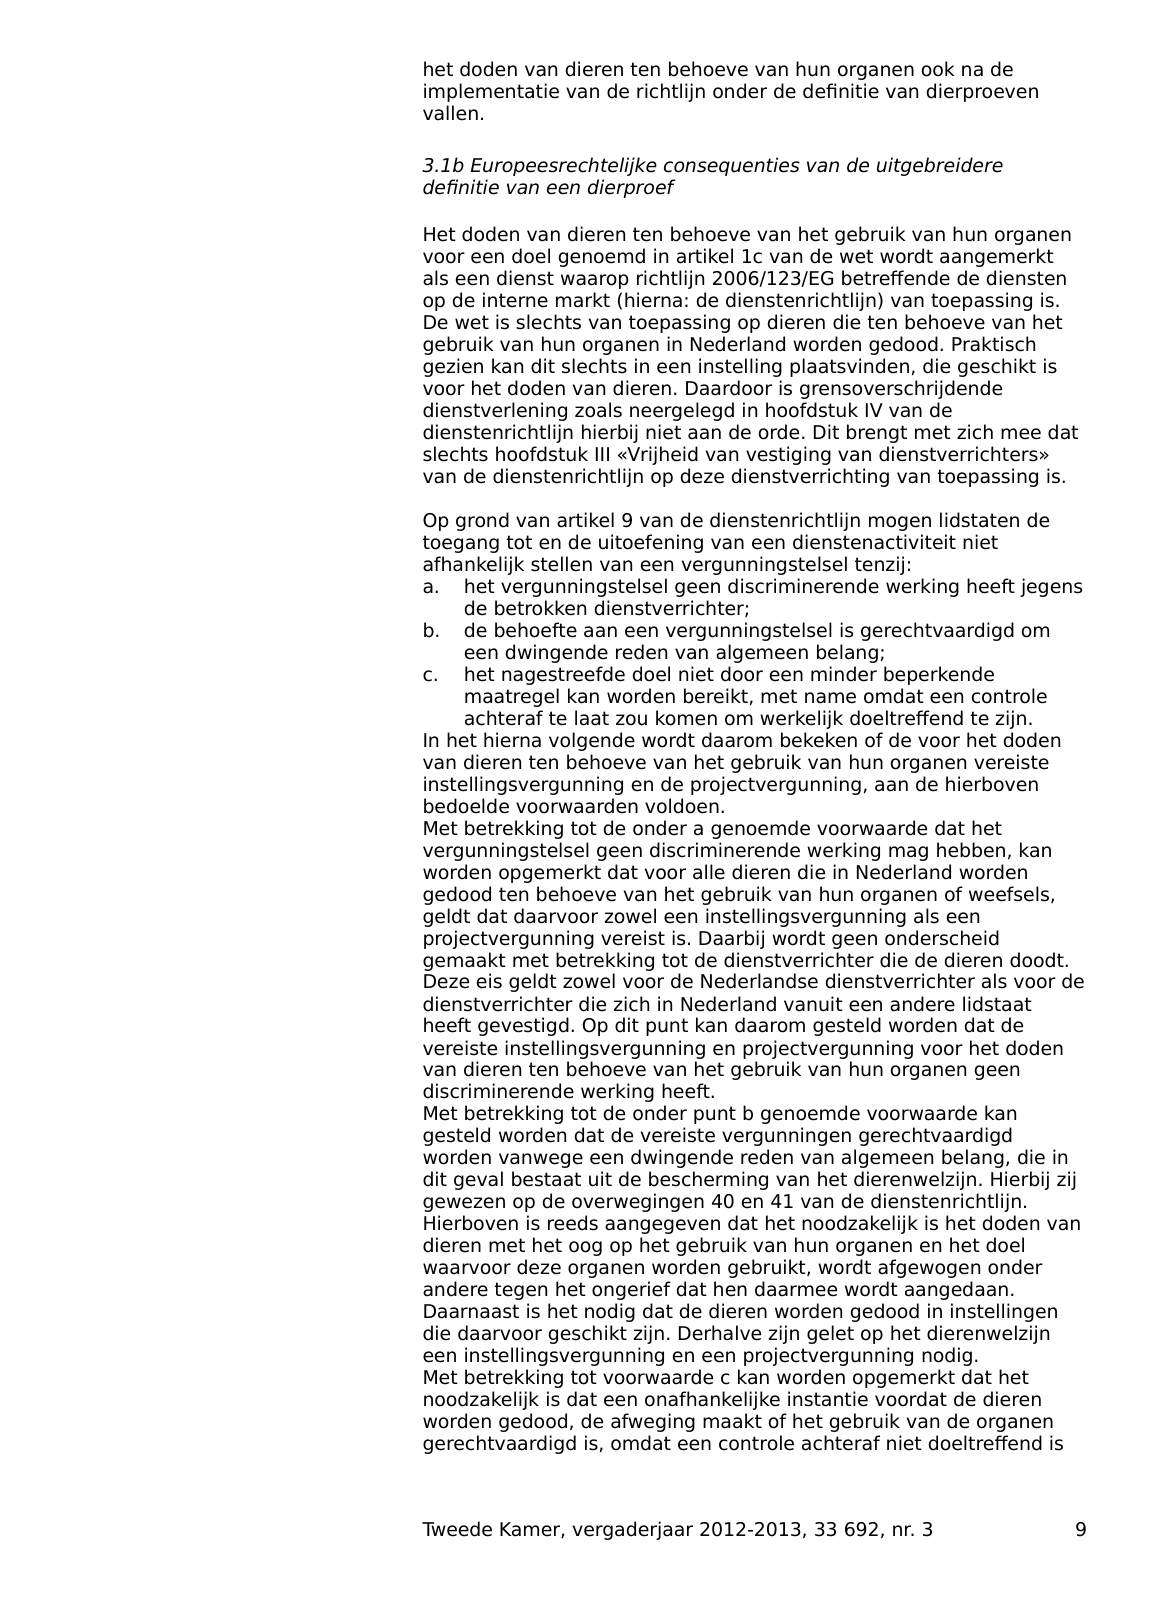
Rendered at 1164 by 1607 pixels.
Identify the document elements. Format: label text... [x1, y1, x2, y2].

subtitle 3.1b Europeesrechtelijke consequenties van de uitgebreidere definitie van een dierproef [422, 155, 1087, 199]
text Met betrekking tot de onder a genoemde voorwaarde dat het vergunningstelsel geen discriminerende werking mag hebben, kan worden opgemerkt dat voor alle dieren die in Nederland worden gedood ten behoeve van het gebruik van hun organen of weefsels, geldt dat daarvoor zowel een instellingsvergunning als een projectvergunning vereist is. Daarbij wordt geen onderscheid gemaakt met betrekking tot de dienstverrichter die de dieren doodt. Deze eis geldt zowel voor de Nederlandse dienstverrichter als voor de dienstverrichter die zich in Nederland vanuit een andere lidstaat heeft gevestigd. Op dit punt kan daarom gesteld worden dat de vereiste instellingsvergunning en projectvergunning voor het doden van dieren ten behoeve van het gebruik van hun organen geen discriminerende werking heeft. [422, 818, 1087, 1103]
text Het doden van dieren ten behoeve van het gebruik van hun organen voor een doel genoemd in artikel 1c van de wet wordt aangemerkt als een dienst waarop richtlijn 2006/123/EG betreffende de diensten op de interne markt (hierna: de dienstenrichtlijn) van toepassing is. De wet is slechts van toepassing op dieren die ten behoeve van het gebruik van hun organen in Nederland worden gedood. Praktisch gezien kan dit slechts in een instelling plaatsvinden, die geschikt is voor het doden van dieren. Daardoor is grensoverschrijdende dienstverlening zoals neergelegd in hoofdstuk IV van de dienstenrichtlijn hierbij niet aan de orde. Dit brengt met zich mee dat slechts hoofdstuk III «Vrijheid van vestiging van dienstverrichters» van de dienstenrichtlijn op deze dienstverrichting van toepassing is. [422, 224, 1087, 488]
text Met betrekking tot voorwaarde c kan worden opgemerkt dat het noodzakelijk is dat een onafhankelijke instantie voordat de dieren worden gedood, de afweging maakt of het gebruik van de organen gerechtvaardigd is, omdat een controle achteraf niet doeltreffend is [422, 1367, 1087, 1455]
text In het hierna volgende wordt daarom bekeken of de voor het doden van dieren ten behoeve van het gebruik van hun organen vereiste instellingsvergunning en de projectvergunning, aan de hierboven bedoelde voorwaarden voldoen. [422, 730, 1087, 818]
text Met betrekking tot de onder punt b genoemde voorwaarde kan gesteld worden dat de vereiste vergunningen gerechtvaardigd worden vanwege een dwingende reden van algemeen belang, die in dit geval bestaat uit de bescherming van het dierenwelzijn. Hierbij zij gewezen op de overwegingen 40 en 41 van de dienstenrichtlijn. Hierboven is reeds aangegeven dat het noodzakelijk is het doden van dieren met het oog op het gebruik van hun organen en het doel waarvoor deze organen worden gebruikt, wordt afgewogen onder andere tegen het ongerief dat hen daarmee wordt aangedaan. Daarnaast is het nodig dat de dieren worden gedood in instellingen die daarvoor geschikt zijn. Derhalve zijn gelet op het dierenwelzijn een instellingsvergunning en een projectvergunning nodig. [422, 1103, 1087, 1367]
text Op grond van artikel 9 van de dienstenrichtlijn mogen lidstaten de toegang tot en de uitoefening van een dienstenactiviteit niet afhankelijk stellen van een vergunningstelsel tenzij: [422, 510, 1087, 576]
text het doden van dieren ten behoeve van hun organen ook na de implementatie van de richtlijn onder de definitie van dierproeven vallen. [422, 59, 1087, 125]
text a. het vergunningstelsel geen discriminerende werking heeft jegens de betrokken dienstverrichter; [422, 576, 1087, 620]
text b. de behoefte aan een vergunningstelsel is gerechtvaardigd om een dwingende reden van algemeen belang; [422, 620, 1087, 664]
text c. het nagestreefde doel niet door een minder beperkende maatregel kan worden bereikt, met name omdat een controle achteraf te laat zou komen om werkelijk doeltreffend te zijn. [422, 664, 1087, 730]
